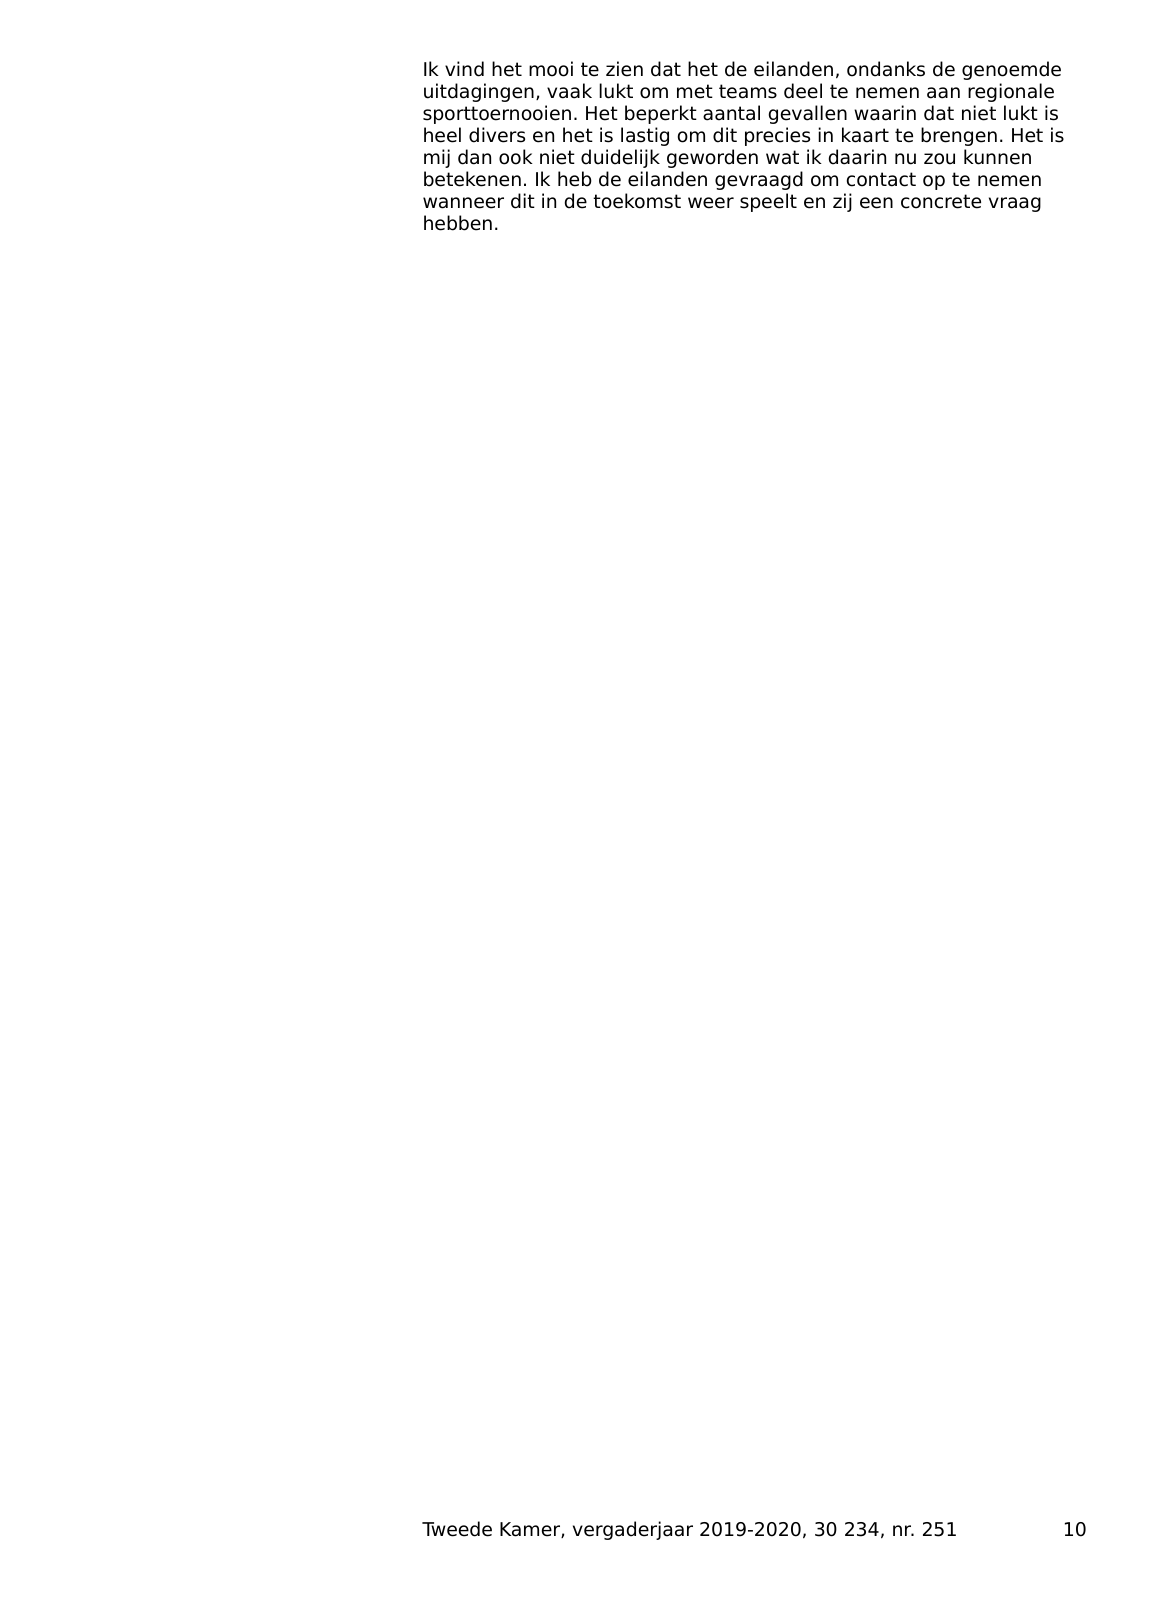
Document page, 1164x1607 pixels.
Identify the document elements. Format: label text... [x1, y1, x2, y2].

text Ik vind het mooi te zien dat het de eilanden, ondanks de genoemde uitdagingen, vaak lukt om met teams deel te nemen aan regionale sporttoernooien. Het beperkt aantal gevallen waarin dat niet lukt is heel divers en het is lastig om dit precies in kaart te brengen. Het is mij dan ook niet duidelijk geworden wat ik daarin nu zou kunnen betekenen. Ik heb de eilanden gevraagd om contact op te nemen wanneer dit in de toekomst weer speelt en zij een concrete vraag hebben. [422, 59, 1087, 235]
